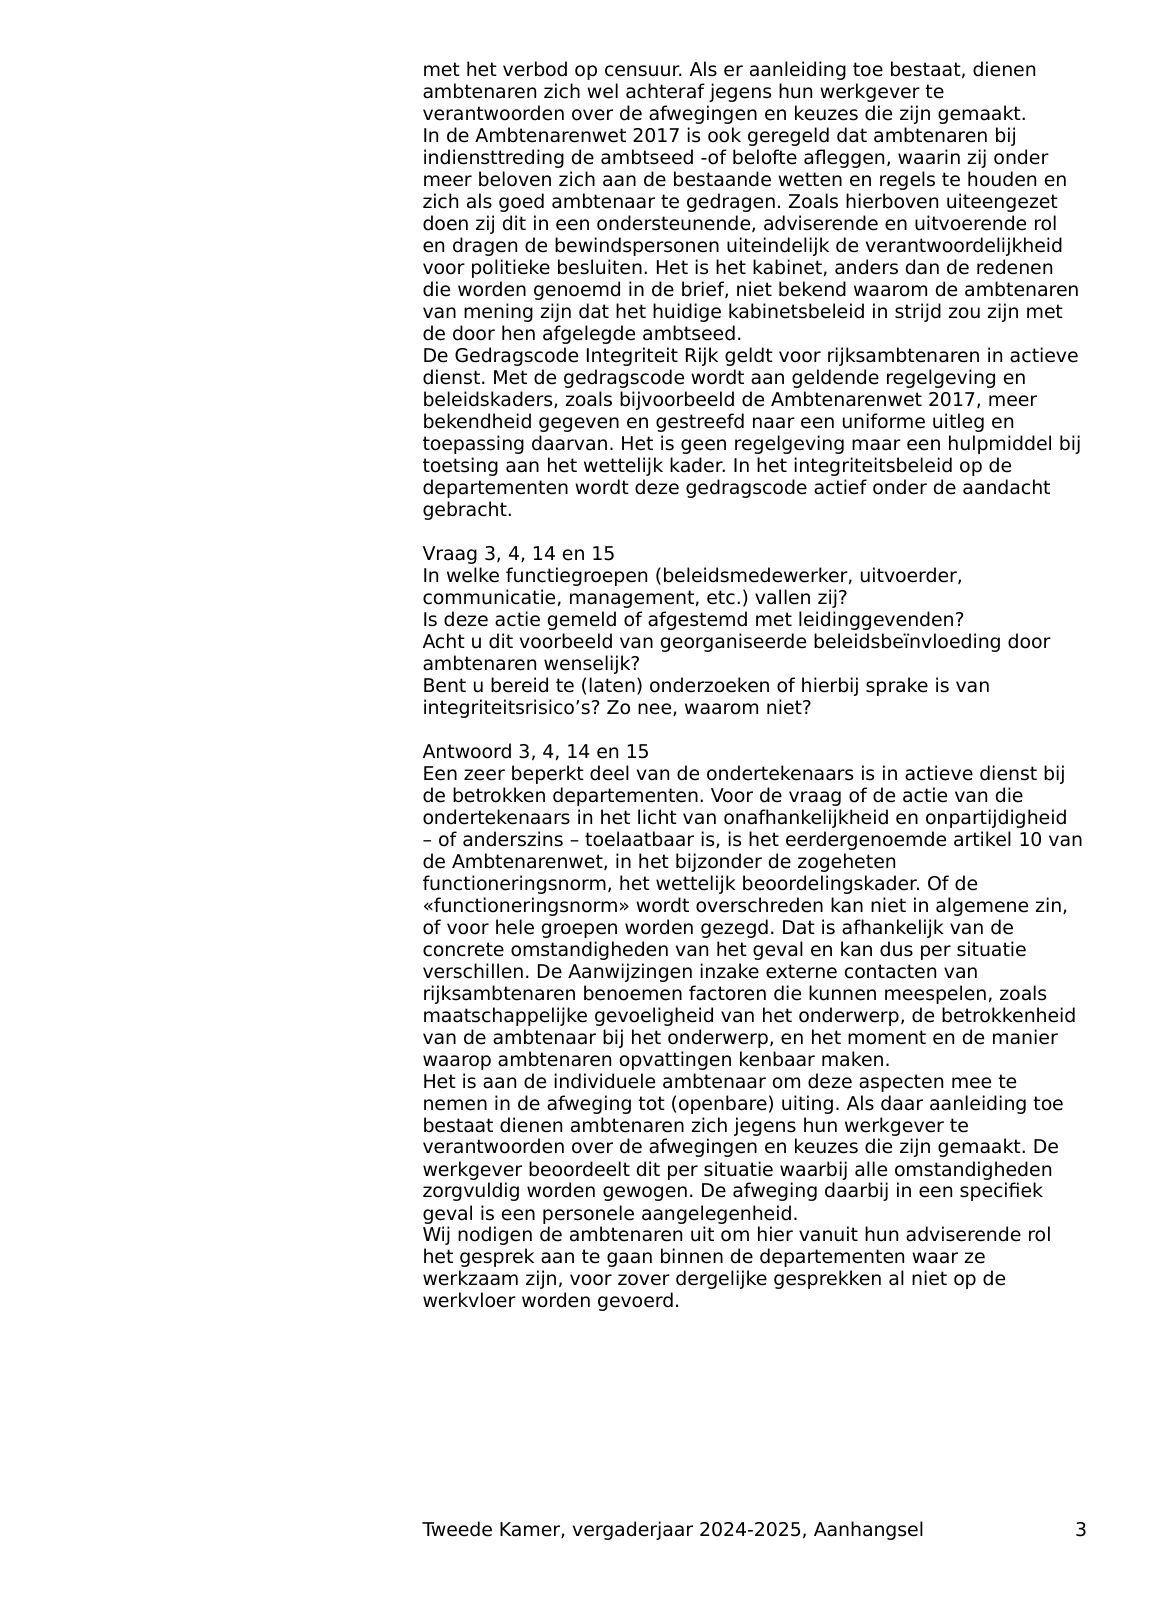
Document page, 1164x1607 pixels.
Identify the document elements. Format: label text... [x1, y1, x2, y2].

text Vraag 3, 4, 14 en 15 [422, 543, 1087, 565]
text Acht u dit voorbeeld van georganiseerde beleidsbeïnvloeding door ambtenaren wenselijk? [422, 631, 1087, 675]
text Wij nodigen de ambtenaren uit om hier vanuit hun adviserende rol het gesprek aan te gaan binnen de departementen waar ze werkzaam zijn, voor zover dergelijke gesprekken al niet op de werkvloer worden gevoerd. [422, 1224, 1087, 1312]
text In welke functiegroepen (beleidsmedewerker, uitvoerder, communicatie, management, etc.) vallen zij? [422, 565, 1087, 609]
text Is deze actie gemeld of afgestemd met leidinggevenden? [422, 609, 1087, 631]
text De Gedragscode Integriteit Rijk geldt voor rijksambtenaren in actieve dienst. Met de gedragscode wordt aan geldende regelgeving en beleidskaders, zoals bijvoorbeeld de Ambtenarenwet 2017, meer bekendheid gegeven en gestreefd naar een uniforme uitleg en toepassing daarvan. Het is geen regelgeving maar een hulpmiddel bij toetsing aan het wettelijk kader. In het integriteitsbeleid op de departementen wordt deze gedragscode actief onder de aandacht gebracht. [422, 345, 1087, 521]
text Antwoord 3, 4, 14 en 15 [422, 741, 1087, 763]
text met het verbod op censuur. Als er aanleiding toe bestaat, dienen ambtenaren zich wel achteraf jegens hun werkgever te verantwoorden over de afwegingen en keuzes die zijn gemaakt. [422, 59, 1087, 125]
text In de Ambtenarenwet 2017 is ook geregeld dat ambtenaren bij indiensttreding de ambtseed -of belofte afleggen, waarin zij onder meer beloven zich aan de bestaande wetten en regels te houden en zich als goed ambtenaar te gedragen. Zoals hierboven uiteengezet doen zij dit in een ondersteunende, adviserende en uitvoerende rol en dragen de bewindspersonen uiteindelijk de verantwoordelijkheid voor politieke besluiten. Het is het kabinet, anders dan de redenen die worden genoemd in de brief, niet bekend waarom de ambtenaren van mening zijn dat het huidige kabinetsbeleid in strijd zou zijn met de door hen afgelegde ambtseed. [422, 125, 1087, 345]
text Een zeer beperkt deel van de ondertekenaars is in actieve dienst bij de betrokken departementen. Voor de vraag of de actie van die ondertekenaars in het licht van onafhankelijkheid en onpartijdigheid – of anderszins – toelaatbaar is, is het eerdergenoemde artikel 10 van de Ambtenarenwet, in het bijzonder de zogeheten functioneringsnorm, het wettelijk beoordelingskader. Of de «functioneringsnorm» wordt overschreden kan niet in algemene zin, of voor hele groepen worden gezegd. Dat is afhankelijk van de concrete omstandigheden van het geval en kan dus per situatie verschillen. De Aanwijzingen inzake externe contacten van rijksambtenaren benoemen factoren die kunnen meespelen, zoals maatschappelijke gevoeligheid van het onderwerp, de betrokkenheid van de ambtenaar bij het onderwerp, en het moment en de manier waarop ambtenaren opvattingen kenbaar maken. [422, 763, 1087, 1071]
text Het is aan de individuele ambtenaar om deze aspecten mee te nemen in de afweging tot (openbare) uiting. Als daar aanleiding toe bestaat dienen ambtenaren zich jegens hun werkgever te verantwoorden over de afwegingen en keuzes die zijn gemaakt. De werkgever beoordeelt dit per situatie waarbij alle omstandigheden zorgvuldig worden gewogen. De afweging daarbij in een specifiek geval is een personele aangelegenheid. [422, 1071, 1087, 1224]
text Bent u bereid te (laten) onderzoeken of hierbij sprake is van integriteitsrisico’s? Zo nee, waarom niet? [422, 675, 1087, 719]
